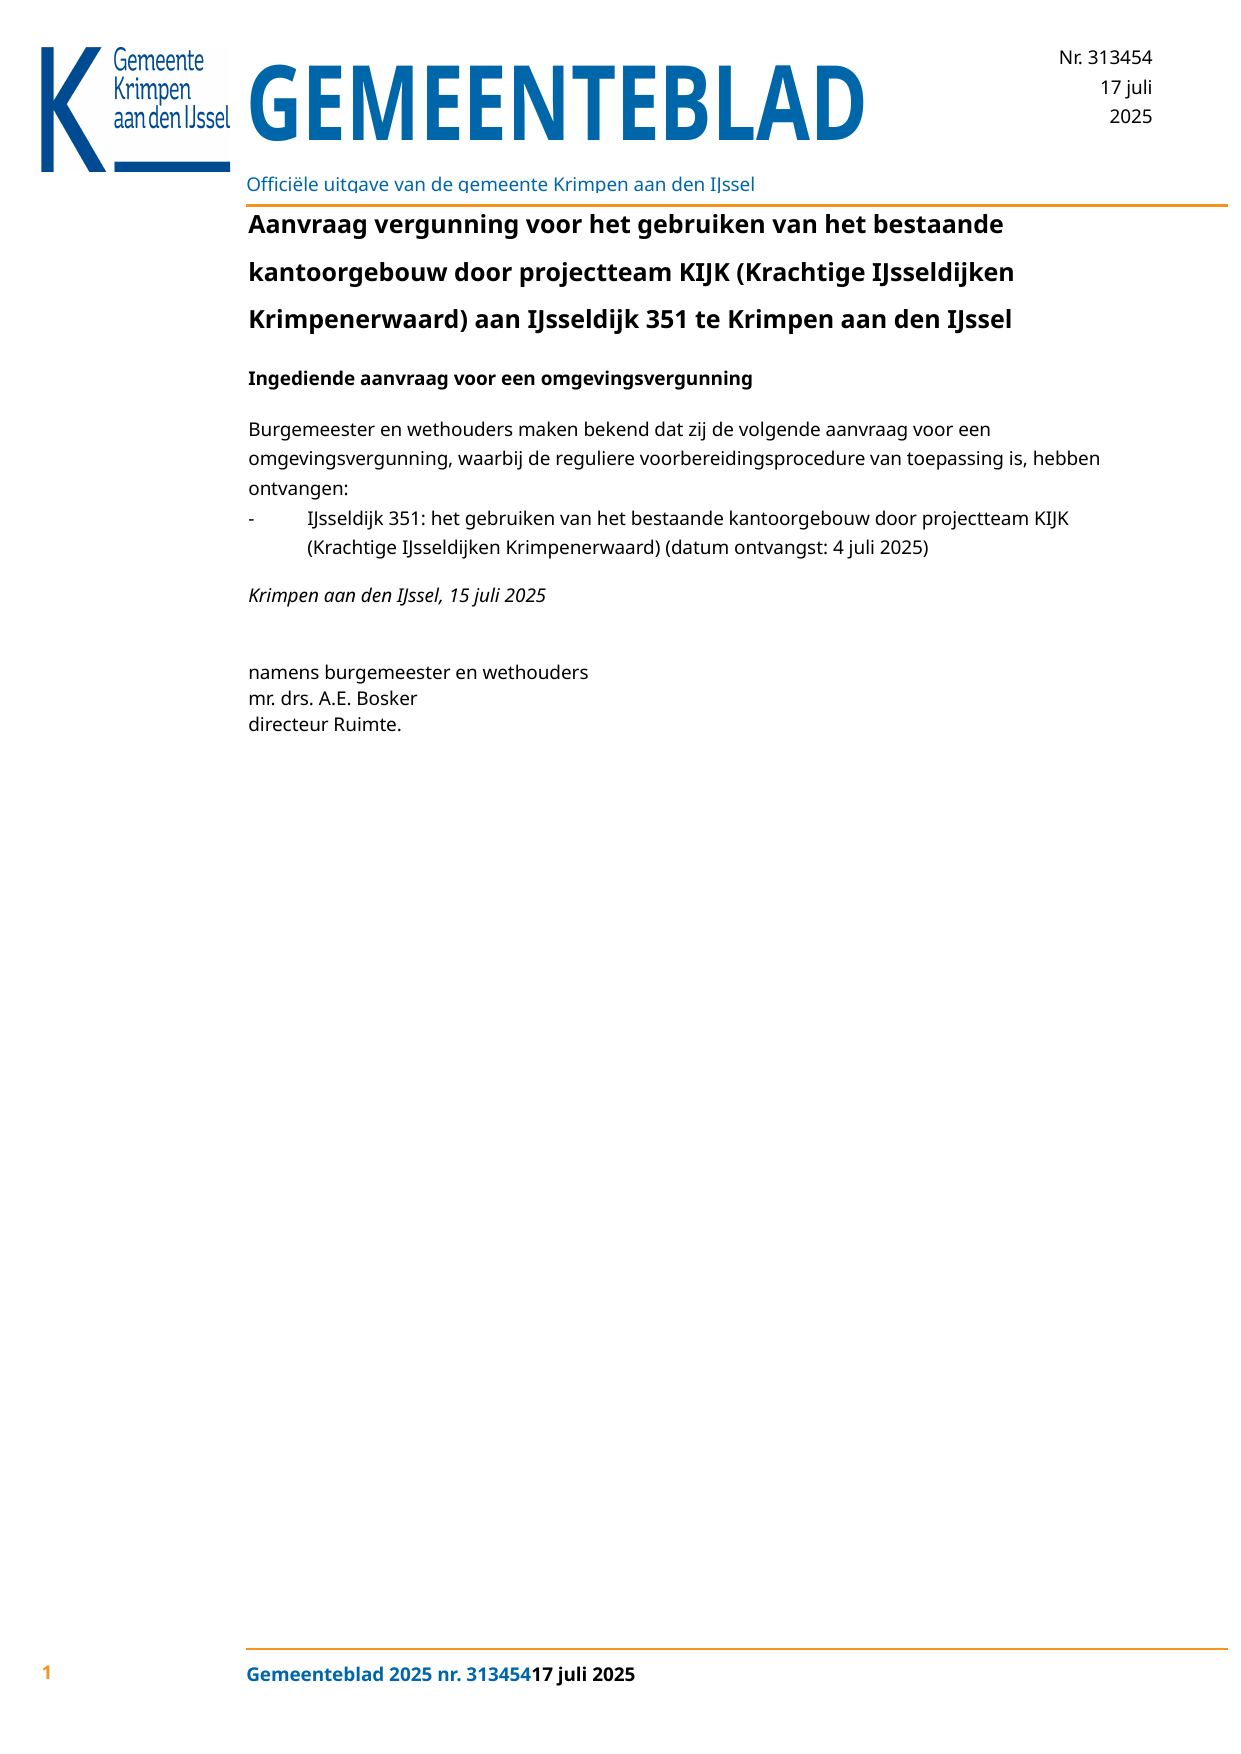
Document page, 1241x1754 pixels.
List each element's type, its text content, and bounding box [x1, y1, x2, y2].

text Krimpen aan den IJssel, 15 juli 2025 [248, 582, 1152, 608]
text namens burgemeester en wethouders [248, 659, 1152, 685]
text mr. drs. A.E. Bosker [248, 685, 1152, 711]
text Aanvraag vergunning voor het gebruiken van het bestaande kantoorgebouw door projectteam KIJK (Krachtige IJsseldijken Krimpenerwaard) aan IJsseldijk 351 te Krimpen aan den IJssel [248, 207, 1152, 336]
text Burgemeester en wethouders maken bekend dat zij de volgende aanvraag voor een omgevingsvergunning, waarbij de reguliere voorbereidingsprocedure van toepassing is, hebben ontvangen: [248, 416, 1152, 501]
text Ingediende aanvraag voor een omgevingsvergunning [248, 366, 1152, 391]
text directeur Ruimte. [248, 711, 1152, 736]
list IJsseldijk 351: het gebruiken van het bestaande kantoorgebouw door projectteam KIJK (Krachtige IJsseldijken Krimpenerwaard) (datum ontvangst: 4 juli 2025) [248, 505, 1152, 560]
picture [41, 47, 231, 172]
